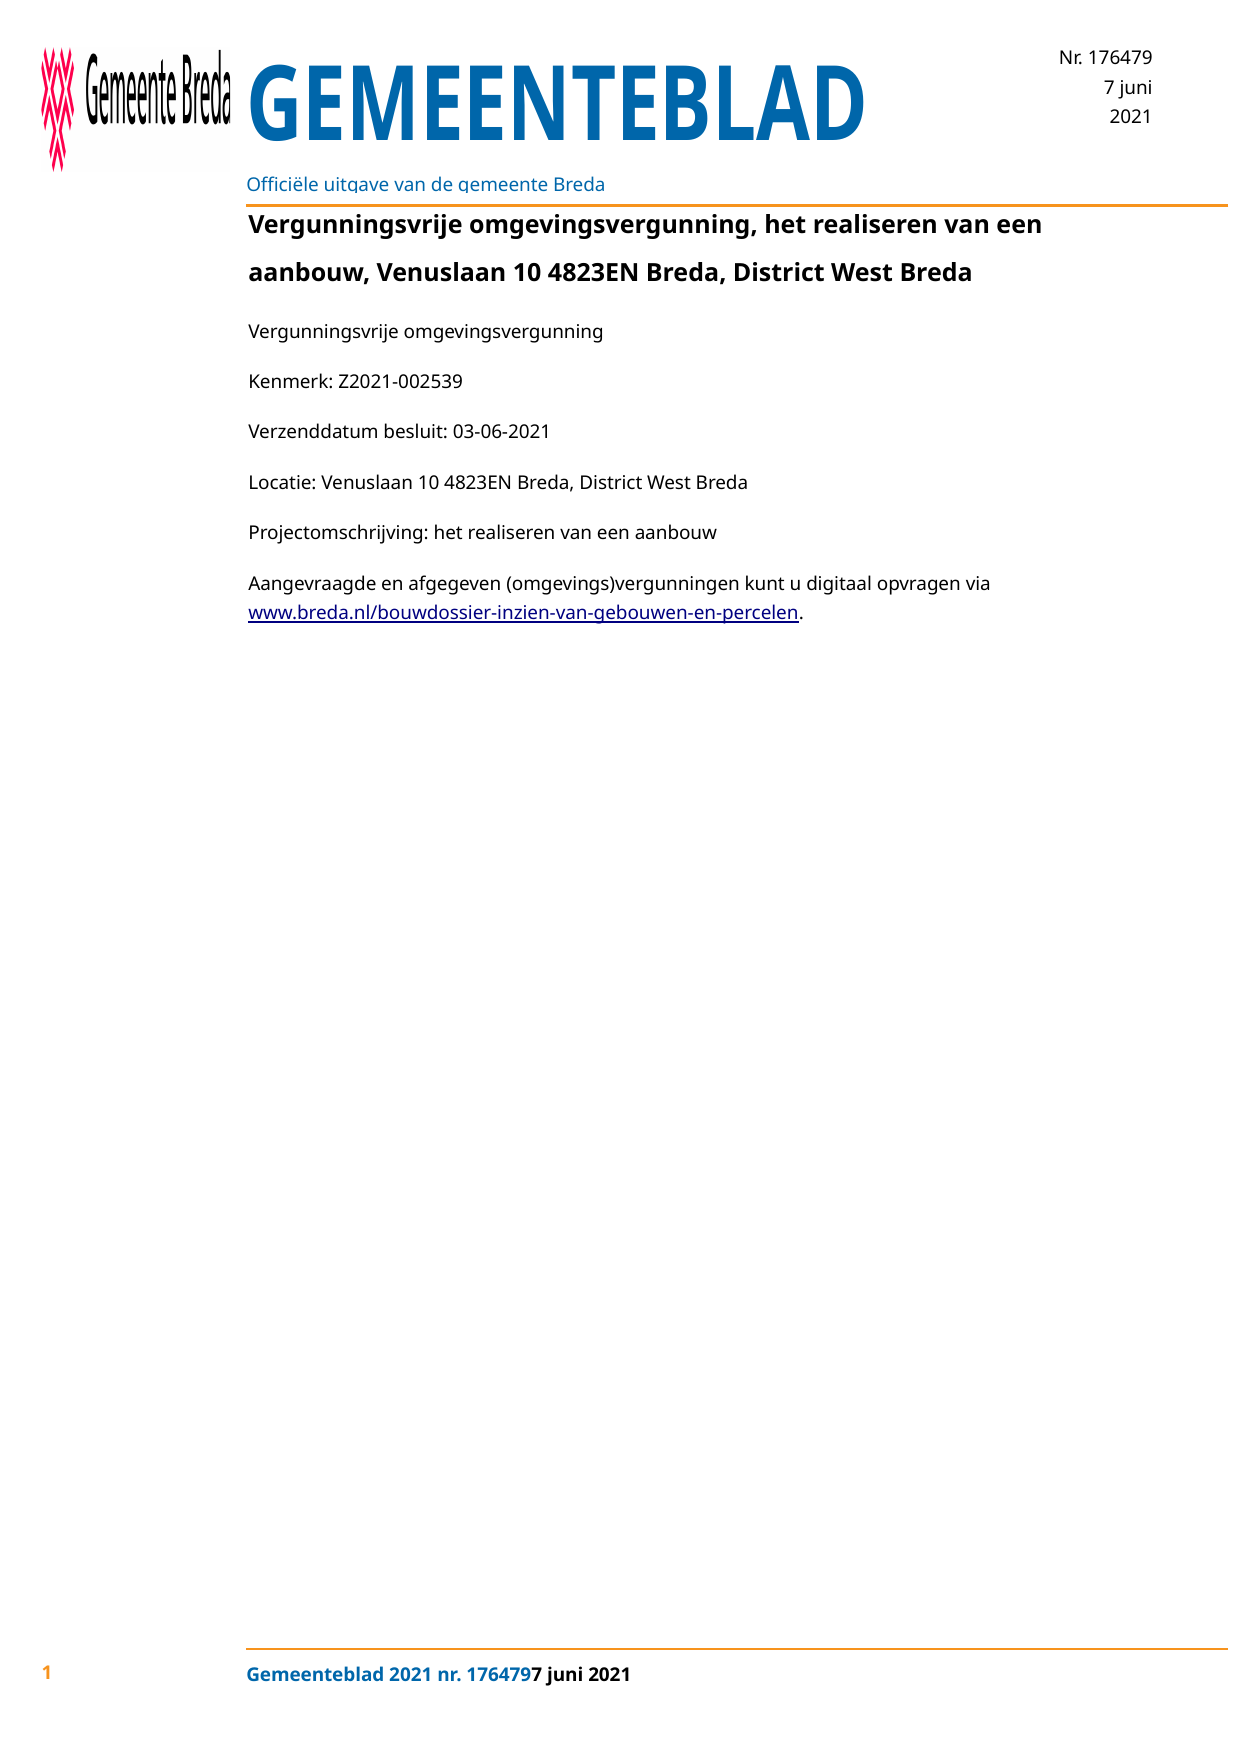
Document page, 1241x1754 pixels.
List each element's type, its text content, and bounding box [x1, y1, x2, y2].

text Projectomschrijving: het realiseren van een aanbouw [248, 519, 1152, 545]
picture [41, 47, 231, 172]
text Vergunningsvrije omgevingsvergunning, het realiseren van een aanbouw, Venuslaan 10 4823EN Breda, District West Breda [248, 207, 1152, 288]
text Verzenddatum besluit: 03-06-2021 [248, 419, 1152, 444]
text Aangevraagde en afgegeven (omgevings)vergunningen kunt u digitaal opvragen via www.breda.nl/bouwdossier-inzien-van-gebouwen-en-percelen. [248, 570, 1152, 625]
text Locatie: Venuslaan 10 4823EN Breda, District West Breda [248, 469, 1152, 495]
text Vergunningsvrije omgevingsvergunning [248, 318, 1152, 344]
text Kenmerk: Z2021-002539 [248, 368, 1152, 394]
